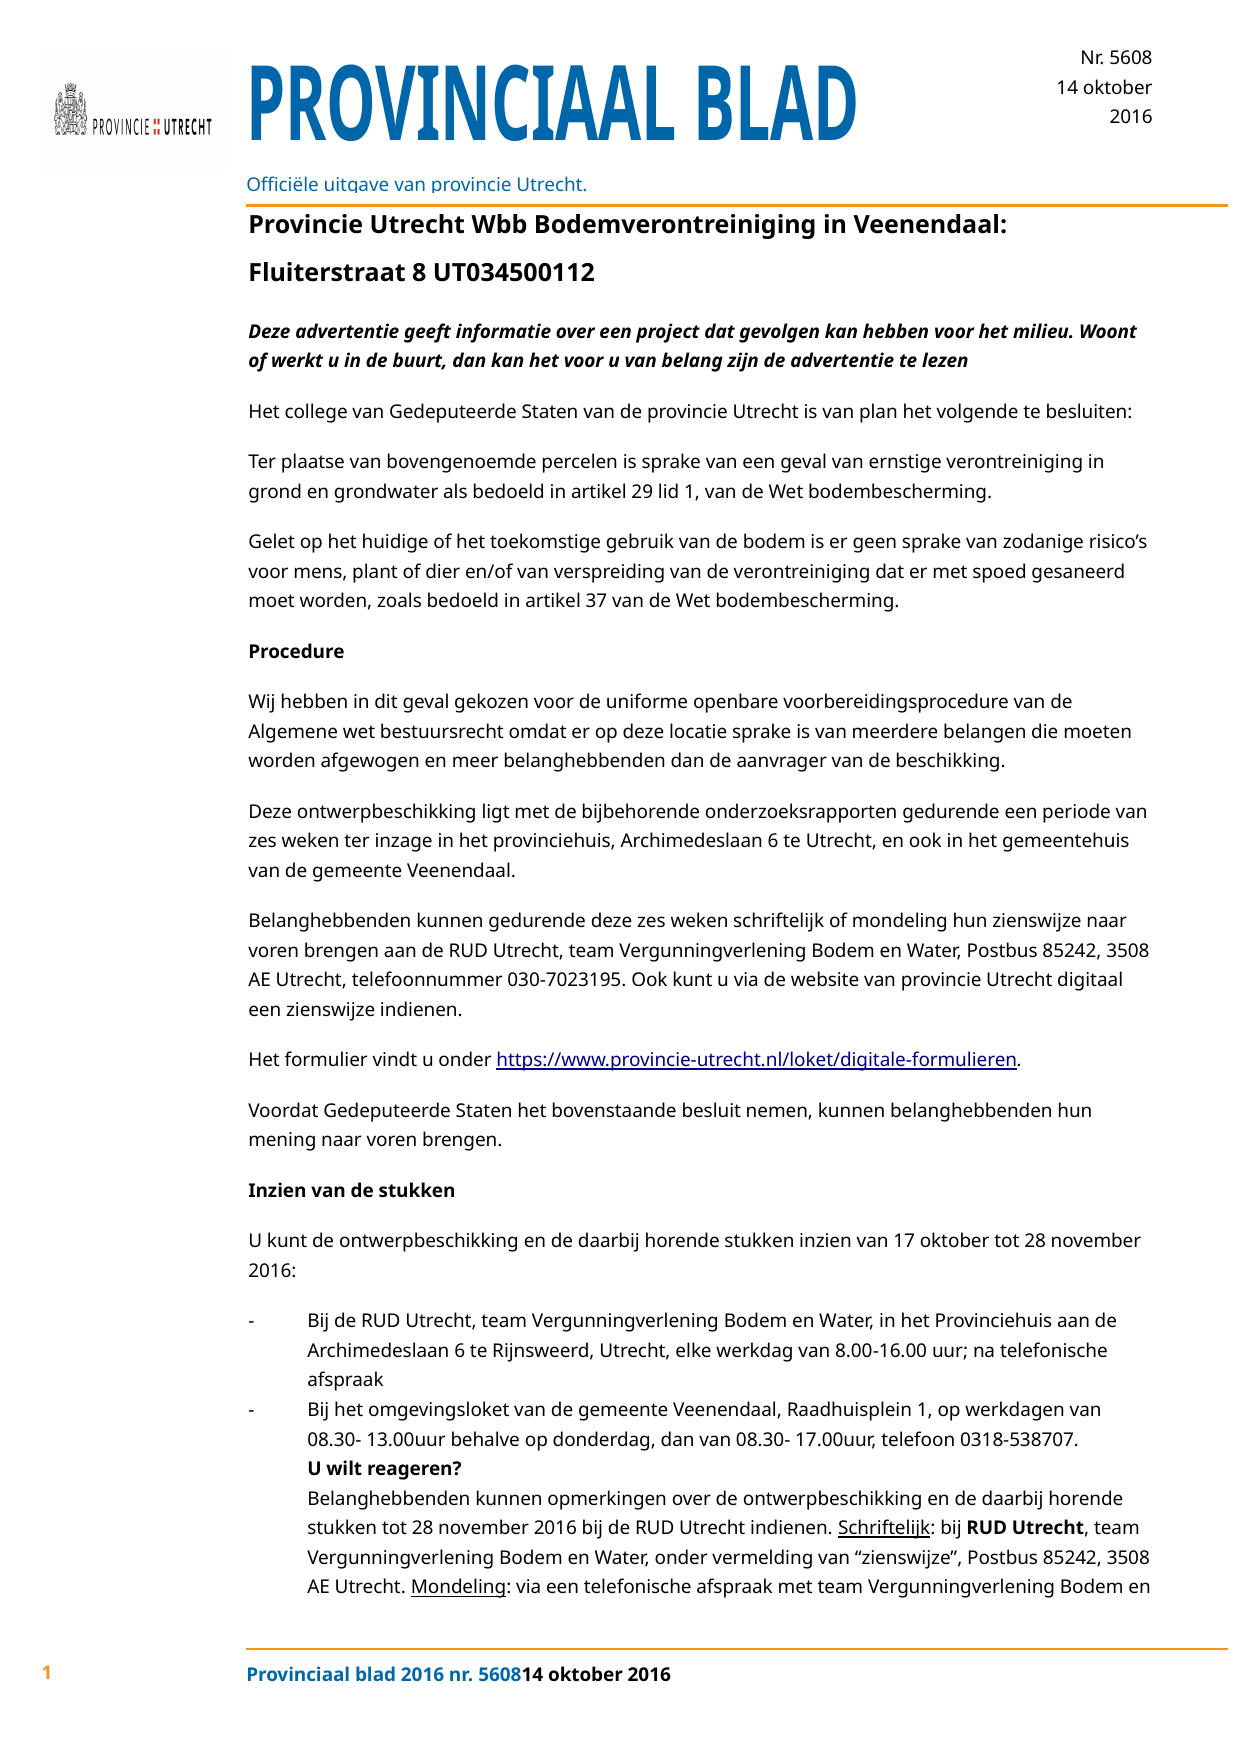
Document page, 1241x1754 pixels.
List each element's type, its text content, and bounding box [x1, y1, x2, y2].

text Belanghebbenden kunnen gedurende deze zes weken schriftelijk of mondeling hun zienswijze naar voren brengen aan de RUD Utrecht, team Vergunningverlening Bodem en Water, Postbus 85242, 3508 AE Utrecht, telefoonnummer 030-7023195. Ook kunt u via de website van provincie Utrecht digitaal een zienswijze indienen. [248, 907, 1152, 1022]
text Gelet op het huidige of het toekomstige gebruik van de bodem is er geen sprake van zodanige risico’s voor mens, plant of dier en/of van verspreiding van de verontreiniging dat er met spoed gesaneerd moet worden, zoals bedoeld in artikel 37 van de Wet bodembescherming. [248, 528, 1152, 613]
list U wilt reageren? [248, 1455, 1152, 1481]
list Belanghebbenden kunnen opmerkingen over de ontwerpbeschikking en de daarbij horende stukken tot 28 november 2016 bij de RUD Utrecht indienen. Schriftelijk: bij RUD Utrecht, team Vergunningverlening Bodem en Water, onder vermelding van “zienswijze”, Postbus 85242, 3508 AE Utrecht. Mondeling: via een telefonische afspraak met team Vergunningverlening Bodem en [248, 1485, 1152, 1599]
text Voordat Gedeputeerde Staten het bovenstaande besluit nemen, kunnen belanghebbenden hun mening naar voren brengen. [248, 1097, 1152, 1152]
text Wij hebben in dit geval gekozen voor de uniforme openbare voorbereidingsprocedure van de Algemene wet bestuursrecht omdat er op deze locatie sprake is van meerdere belangen die moeten worden afgewogen en meer belanghebbenden dan de aanvrager van de beschikking. [248, 688, 1152, 773]
text Het formulier vindt u onder https://www.provincie-utrecht.nl/loket/digitale-formulieren. [248, 1047, 1152, 1072]
text Deze advertentie geeft informatie over een project dat gevolgen kan hebben voor het milieu. Woont of werkt u in de buurt, dan kan het voor u van belang zijn de advertentie te lezen [248, 318, 1152, 373]
picture [41, 47, 231, 172]
text Het college van Gedeputeerde Staten van de provincie Utrecht is van plan het volgende te besluiten: [248, 398, 1152, 424]
list Bij de RUD Utrecht, team Vergunningverlening Bodem en Water, in het Provinciehuis aan de Archimedeslaan 6 te Rijnsweerd, Utrecht, elke werkdag van 8.00‑16.00 uur; na telefonische afspraak [248, 1307, 1152, 1392]
text Deze ontwerpbeschikking ligt met de bijbehorende onderzoeksrapporten gedurende een periode van zes weken ter inzage in het provinciehuis, Archimedeslaan 6 te Utrecht, en ook in het gemeentehuis van de gemeente Veenendaal. [248, 798, 1152, 883]
text U kunt de ontwerpbeschikking en de daarbij horende stukken inzien van 17 oktober tot 28 november 2016: [248, 1227, 1152, 1283]
text Procedure [248, 638, 1152, 664]
text Inzien van de stukken [248, 1177, 1152, 1203]
text Ter plaatse van bovengenoemde percelen is sprake van een geval van ernstige verontreiniging in grond en grondwater als bedoeld in artikel 29 lid 1, van de Wet bodembescherming. [248, 448, 1152, 504]
list Bij het omgevingsloket van de gemeente Veenendaal, Raadhuisplein 1, op werkdagen van 08.30- 13.00uur behalve op donderdag, dan van 08.30- 17.00uur, telefoon 0318-538707. [248, 1396, 1152, 1452]
text Provincie Utrecht Wbb Bodemverontreiniging in Veenendaal: Fluiterstraat 8 UT034500112 [248, 207, 1152, 288]
